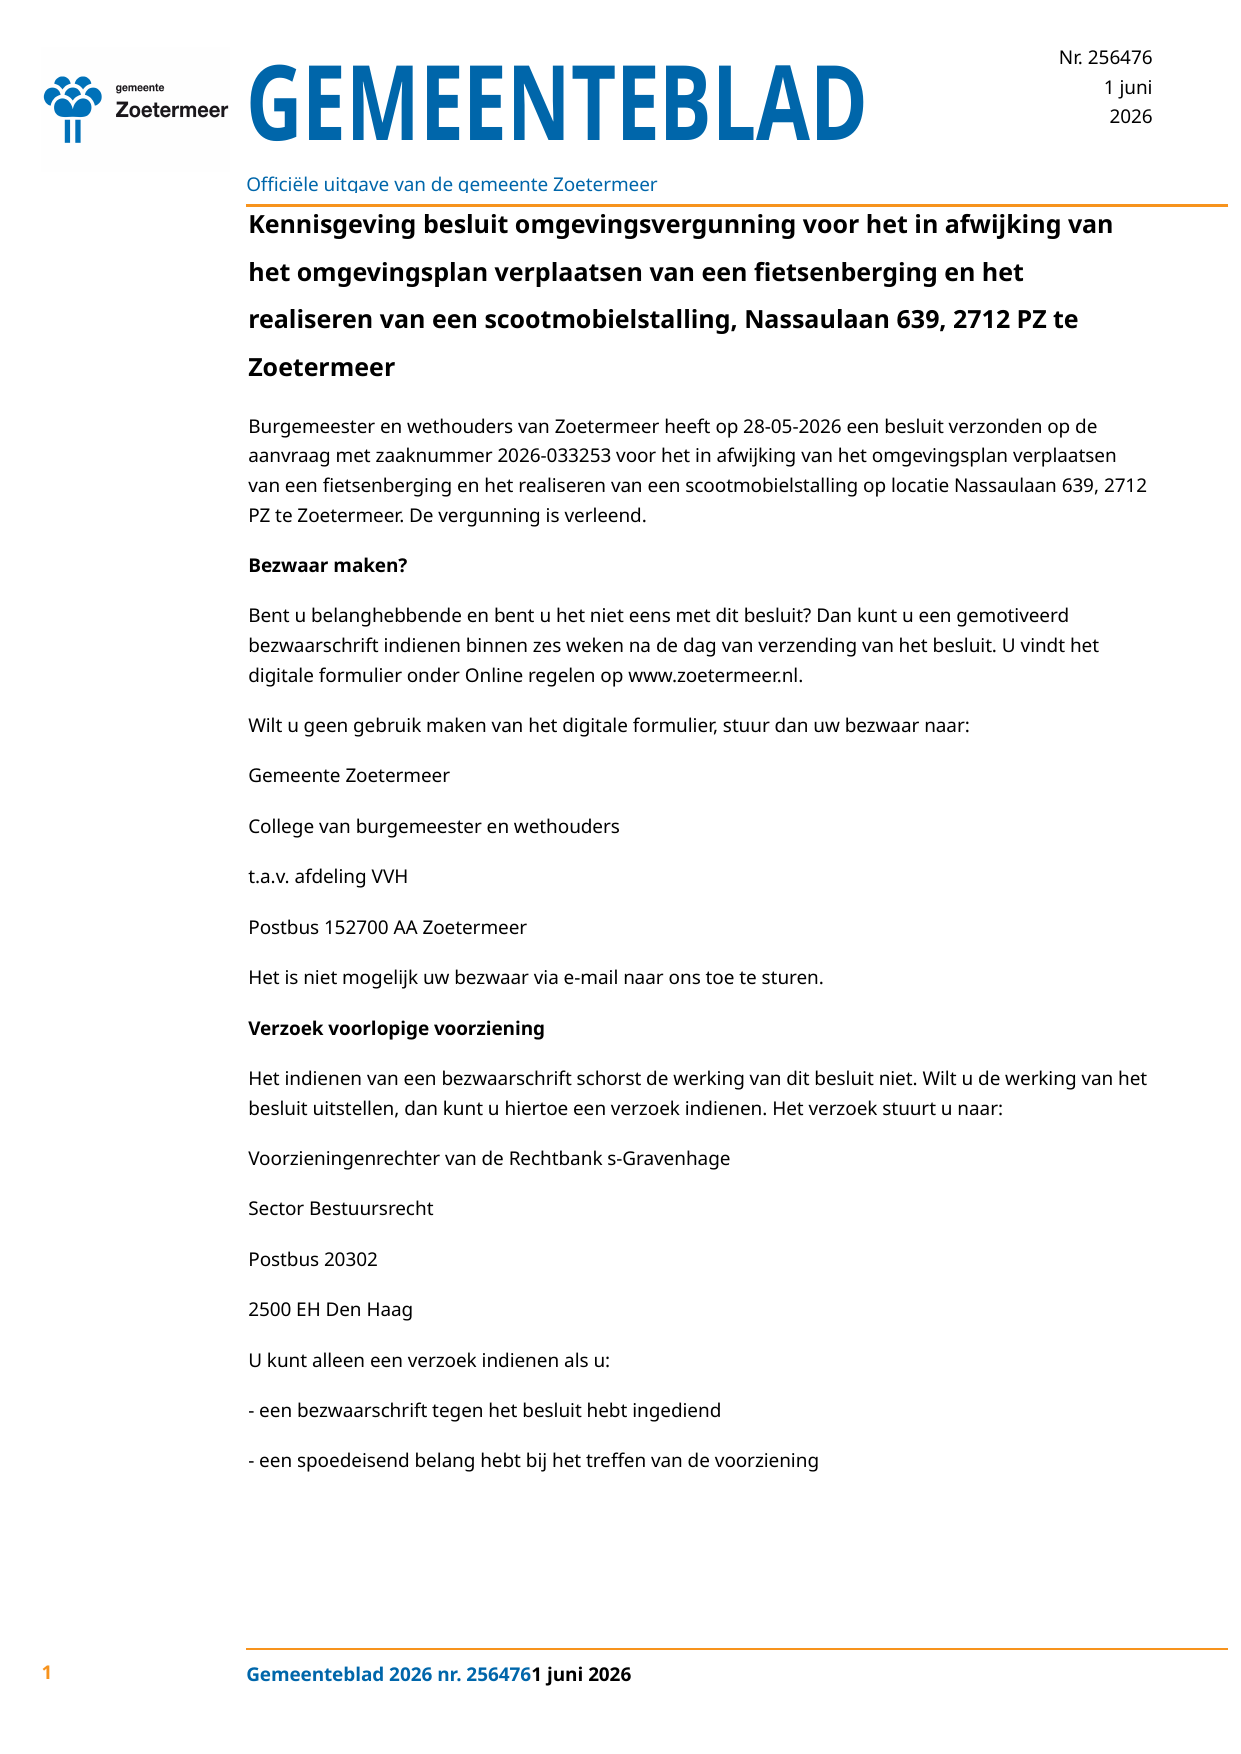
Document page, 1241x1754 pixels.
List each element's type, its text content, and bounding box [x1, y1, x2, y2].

text Verzoek voorlopige voorziening [248, 1015, 1152, 1041]
text U kunt alleen een verzoek indienen als u: [248, 1347, 1152, 1373]
text Voorzieningenrechter van de Rechtbank s-Gravenhage [248, 1145, 1152, 1171]
text Gemeente Zoetermeer [248, 763, 1152, 788]
picture [41, 47, 231, 172]
text Sector Bestuursrecht [248, 1196, 1152, 1221]
text - een bezwaarschrift tegen het besluit hebt ingediend [248, 1397, 1152, 1423]
text Bezwaar maken? [248, 552, 1152, 578]
text Burgemeester en wethouders van Zoetermeer heeft op 28-05-2026 een besluit verzonden op de aanvraag met zaaknummer 2026-033253 voor het in afwijking van het omgevingsplan verplaatsen van een fietsenberging en het realiseren van een scootmobielstalling op locatie Nassaulaan 639, 2712 PZ te Zoetermeer. De vergunning is verleend. [248, 413, 1152, 528]
text Het is niet mogelijk uw bezwaar via e-mail naar ons toe te sturen. [248, 964, 1152, 990]
text Bent u belanghebbende en bent u het niet eens met dit besluit? Dan kunt u een gemotiveerd bezwaarschrift indienen binnen zes weken na de dag van verzending van het besluit. U vindt het digitale formulier onder Online regelen op www.zoetermeer.nl. [248, 603, 1152, 688]
text - een spoedeisend belang hebt bij het treffen van de voorziening [248, 1448, 1152, 1473]
text Wilt u geen gebruik maken van het digitale formulier, stuur dan uw bezwaar naar: [248, 712, 1152, 738]
text Postbus 152700 AA Zoetermeer [248, 914, 1152, 940]
text 2500 EH Den Haag [248, 1296, 1152, 1322]
text Postbus 20302 [248, 1246, 1152, 1272]
text Kennisgeving besluit omgevingsvergunning voor het in afwijking van het omgevingsplan verplaatsen van een fietsenberging en het realiseren van een scootmobielstalling, Nassaulaan 639, 2712 PZ te Zoetermeer [248, 207, 1152, 384]
text t.a.v. afdeling VVH [248, 863, 1152, 889]
text College van burgemeester en wethouders [248, 813, 1152, 839]
text Het indienen van een bezwaarschrift schorst de werking van dit besluit niet. Wilt u de werking van het besluit uitstellen, dan kunt u hiertoe een verzoek indienen. Het verzoek stuurt u naar: [248, 1065, 1152, 1121]
